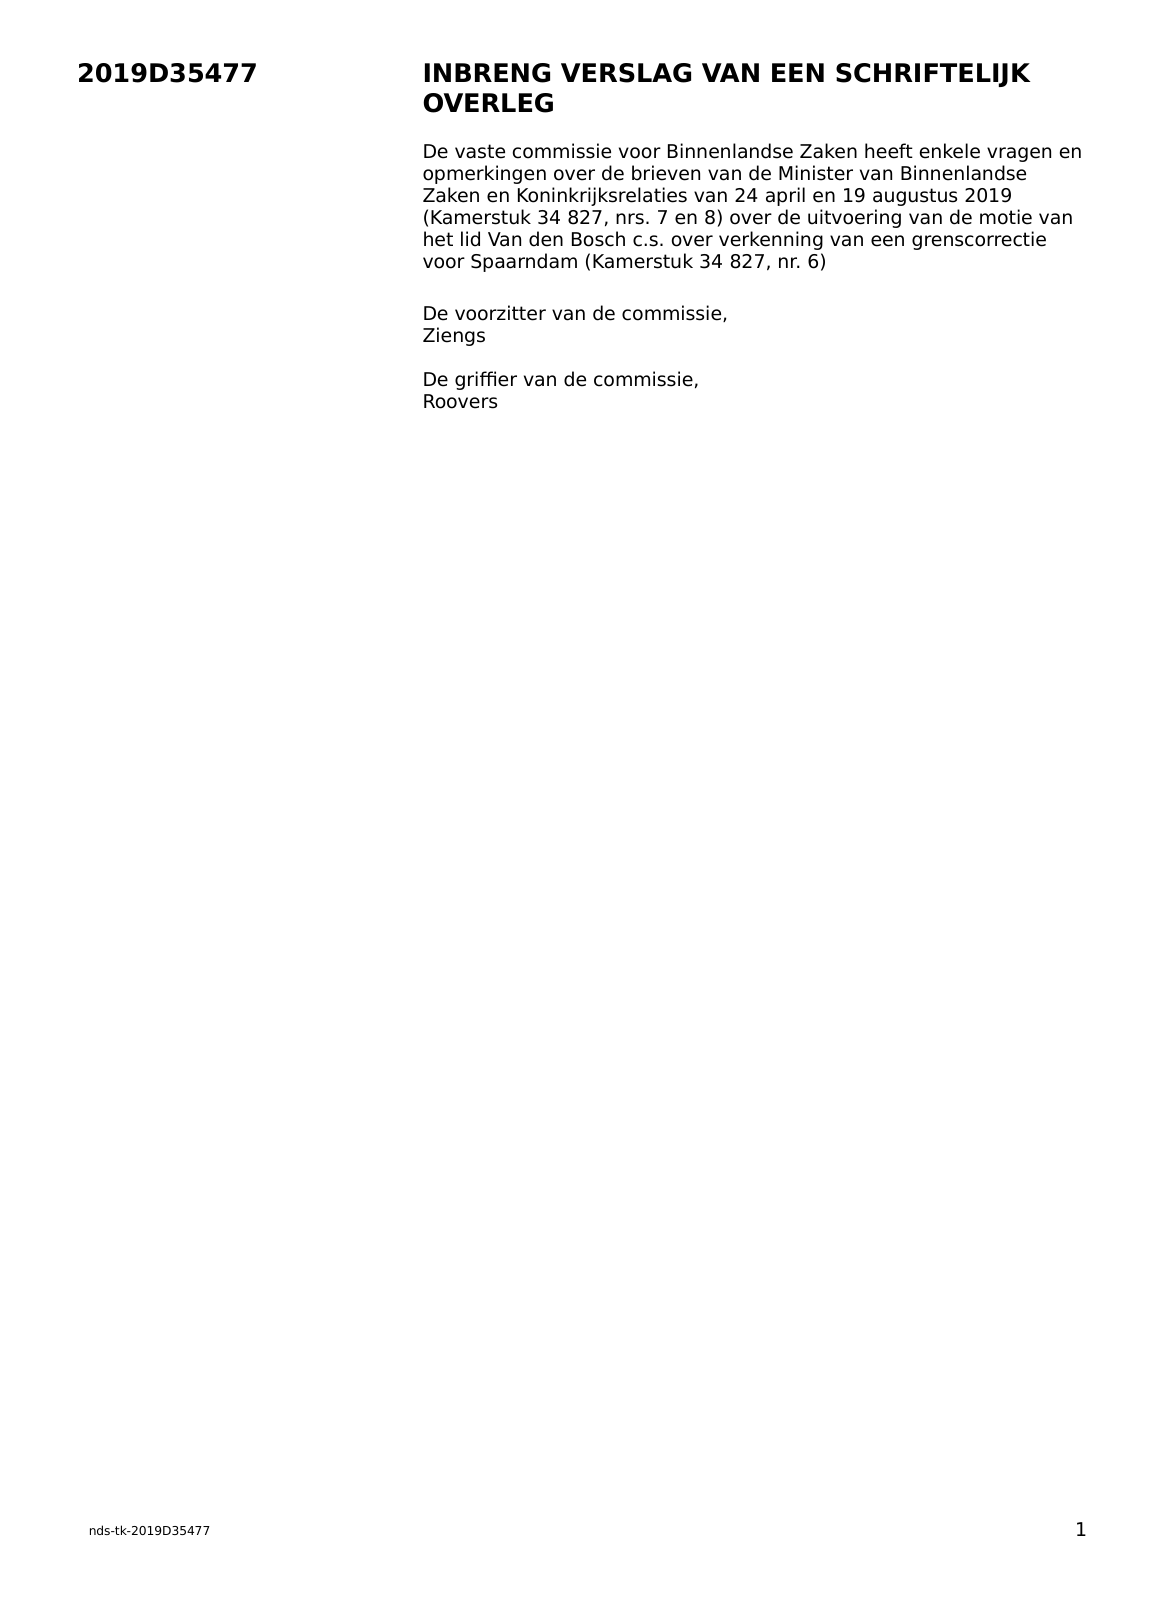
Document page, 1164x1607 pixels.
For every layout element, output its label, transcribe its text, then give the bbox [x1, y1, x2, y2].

text De voorzitter van de commissie, Ziengs [422, 302, 1087, 346]
text De vaste commissie voor Binnenlandse Zaken heeft enkele vragen en opmerkingen over de brieven van de Minister van Binnenlandse Zaken en Koninkrijksrelaties van 24 april en 19 augustus 2019 (Kamerstuk 34 827, nrs. 7 en 8) over de uitvoering van de motie van het lid Van den Bosch c.s. over verkenning van een grenscorrectie voor Spaarndam (Kamerstuk 34 827, nr. 6) [422, 141, 1087, 272]
text De griffier van de commissie, Roovers [422, 369, 1087, 413]
text 2019D35477 INBRENG VERSLAG VAN EEN SCHRIFTELIJK OVERLEG [77, 59, 1087, 118]
text nds-tk-2019D35477 [88, 1524, 323, 1538]
